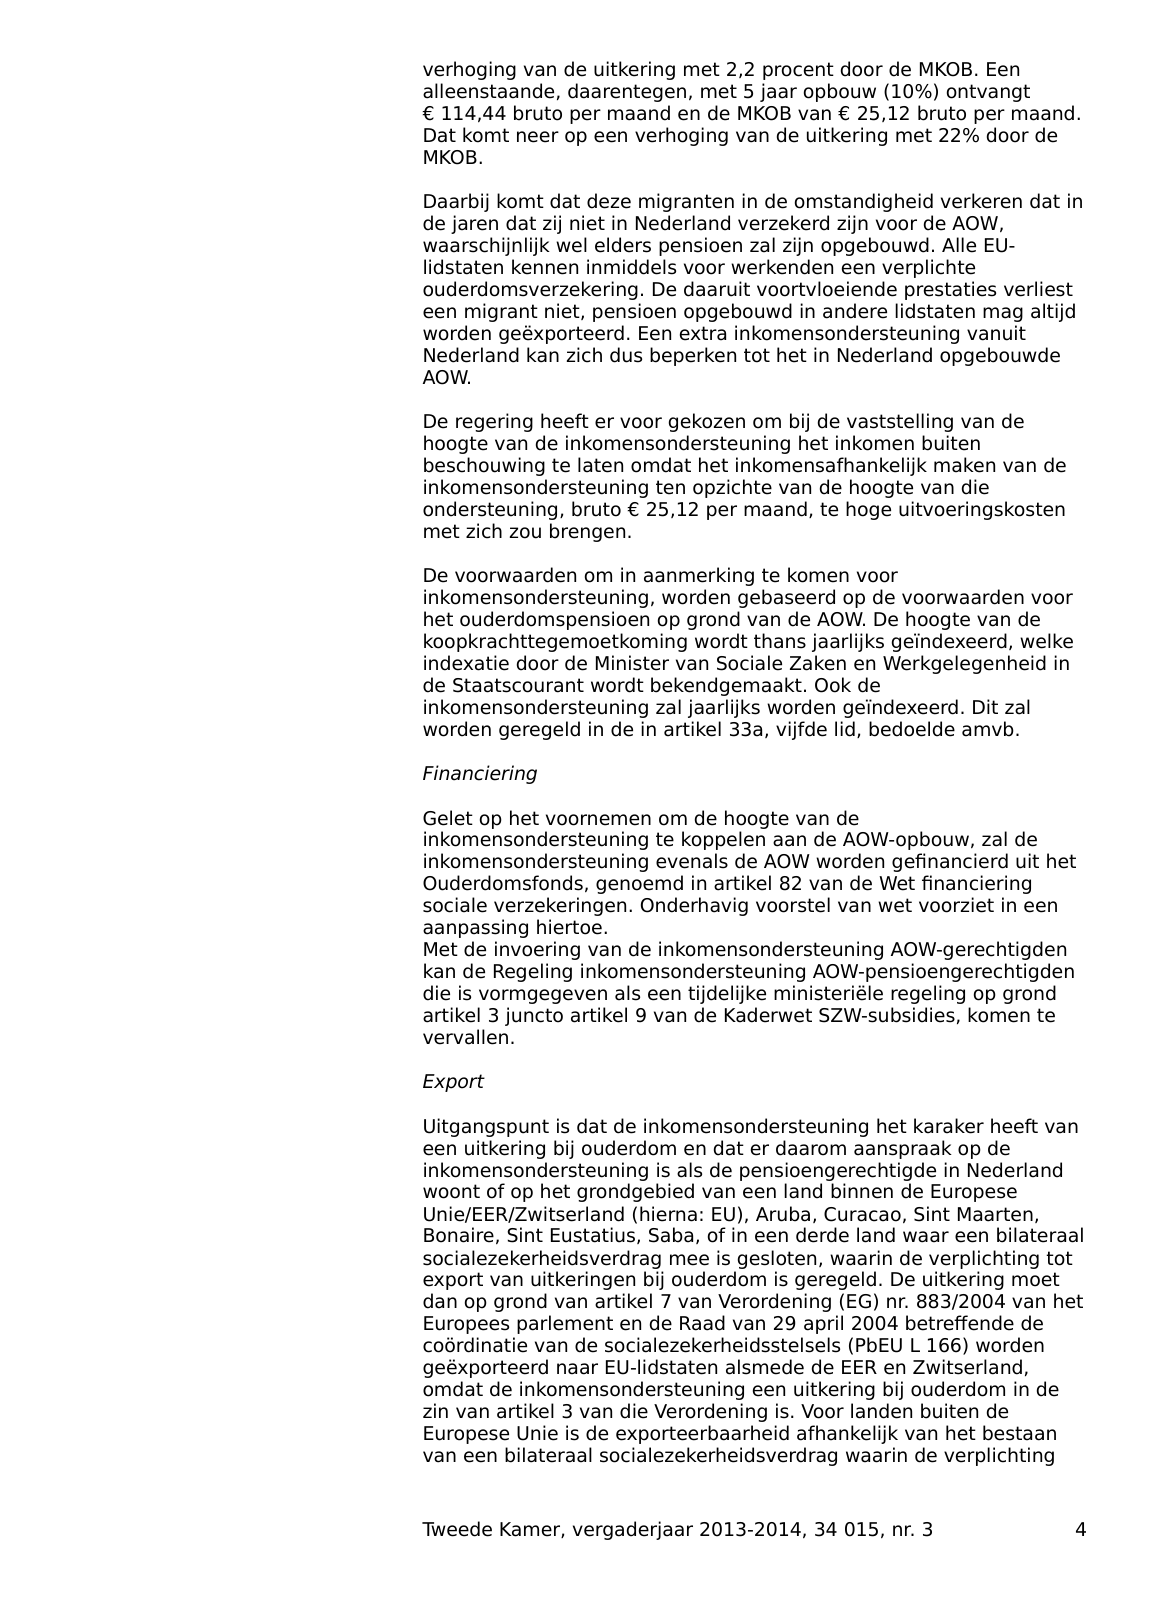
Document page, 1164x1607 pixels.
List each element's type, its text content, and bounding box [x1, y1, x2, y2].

subtitle Export [422, 1071, 1087, 1093]
text De voorwaarden om in aanmerking te komen voor inkomensondersteuning, worden gebaseerd op de voorwaarden voor het ouderdomspensioen op grond van de AOW. De hoogte van de koopkrachttegemoetkoming wordt thans jaarlijks geïndexeerd, welke indexatie door de Minister van Sociale Zaken en Werkgelegenheid in de Staatscourant wordt bekendgemaakt. Ook de inkomensondersteuning zal jaarlijks worden geïndexeerd. Dit zal worden geregeld in de in artikel 33a, vijfde lid, bedoelde amvb. [422, 565, 1087, 741]
text Met de invoering van de inkomensondersteuning AOW-gerechtigden kan de Regeling inkomensondersteuning AOW-pensioengerechtigden die is vormgegeven als een tijdelijke ministeriële regeling op grond artikel 3 juncto artikel 9 van de Kaderwet SZW-subsidies, komen te vervallen. [422, 939, 1087, 1049]
text verhoging van de uitkering met 2,2 procent door de MKOB. Een alleenstaande, daarentegen, met 5 jaar opbouw (10%) ontvangt € 114,44 bruto per maand en de MKOB van € 25,12 bruto per maand. Dat komt neer op een verhoging van de uitkering met 22% door de MKOB. [422, 59, 1087, 169]
text Uitgangspunt is dat de inkomensondersteuning het karaker heeft van een uitkering bij ouderdom en dat er daarom aanspraak op de inkomensondersteuning is als de pensioengerechtigde in Nederland woont of op het grondgebied van een land binnen de Europese Unie/EER/Zwitserland (hierna: EU), Aruba, Curacao, Sint Maarten, Bonaire, Sint Eustatius, Saba, of in een derde land waar een bilateraal socialezekerheidsverdrag mee is gesloten, waarin de verplichting tot export van uitkeringen bij ouderdom is geregeld. De uitkering moet dan op grond van artikel 7 van Verordening (EG) nr. 883/2004 van het Europees parlement en de Raad van 29 april 2004 betreffende de coördinatie van de socialezekerheidsstelsels (PbEU L 166) worden geëxporteerd naar EU-lidstaten alsmede de EER en Zwitserland, omdat de inkomensondersteuning een uitkering bij ouderdom in de zin van artikel 3 van die Verordening is. Voor landen buiten de Europese Unie is de exporteerbaarheid afhankelijk van het bestaan van een bilateraal socialezekerheidsverdrag waarin de verplichting [422, 1116, 1087, 1467]
text Daarbij komt dat deze migranten in de omstandigheid verkeren dat in de jaren dat zij niet in Nederland verzekerd zijn voor de AOW, waarschijnlijk wel elders pensioen zal zijn opgebouwd. Alle EU-lidstaten kennen inmiddels voor werkenden een verplichte ouderdomsverzekering. De daaruit voortvloeiende prestaties verliest een migrant niet, pensioen opgebouwd in andere lidstaten mag altijd worden geëxporteerd. Een extra inkomensondersteuning vanuit Nederland kan zich dus beperken tot het in Nederland opgebouwde AOW. [422, 191, 1087, 389]
text De regering heeft er voor gekozen om bij de vaststelling van de hoogte van de inkomensondersteuning het inkomen buiten beschouwing te laten omdat het inkomensafhankelijk maken van de inkomensondersteuning ten opzichte van de hoogte van die ondersteuning, bruto € 25,12 per maand, te hoge uitvoeringskosten met zich zou brengen. [422, 411, 1087, 543]
subtitle Financiering [422, 763, 1087, 785]
text Gelet op het voornemen om de hoogte van de inkomensondersteuning te koppelen aan de AOW-opbouw, zal de inkomensondersteuning evenals de AOW worden gefinancierd uit het Ouderdomsfonds, genoemd in artikel 82 van de Wet financiering sociale verzekeringen. Onderhavig voorstel van wet voorziet in een aanpassing hiertoe. [422, 807, 1087, 939]
